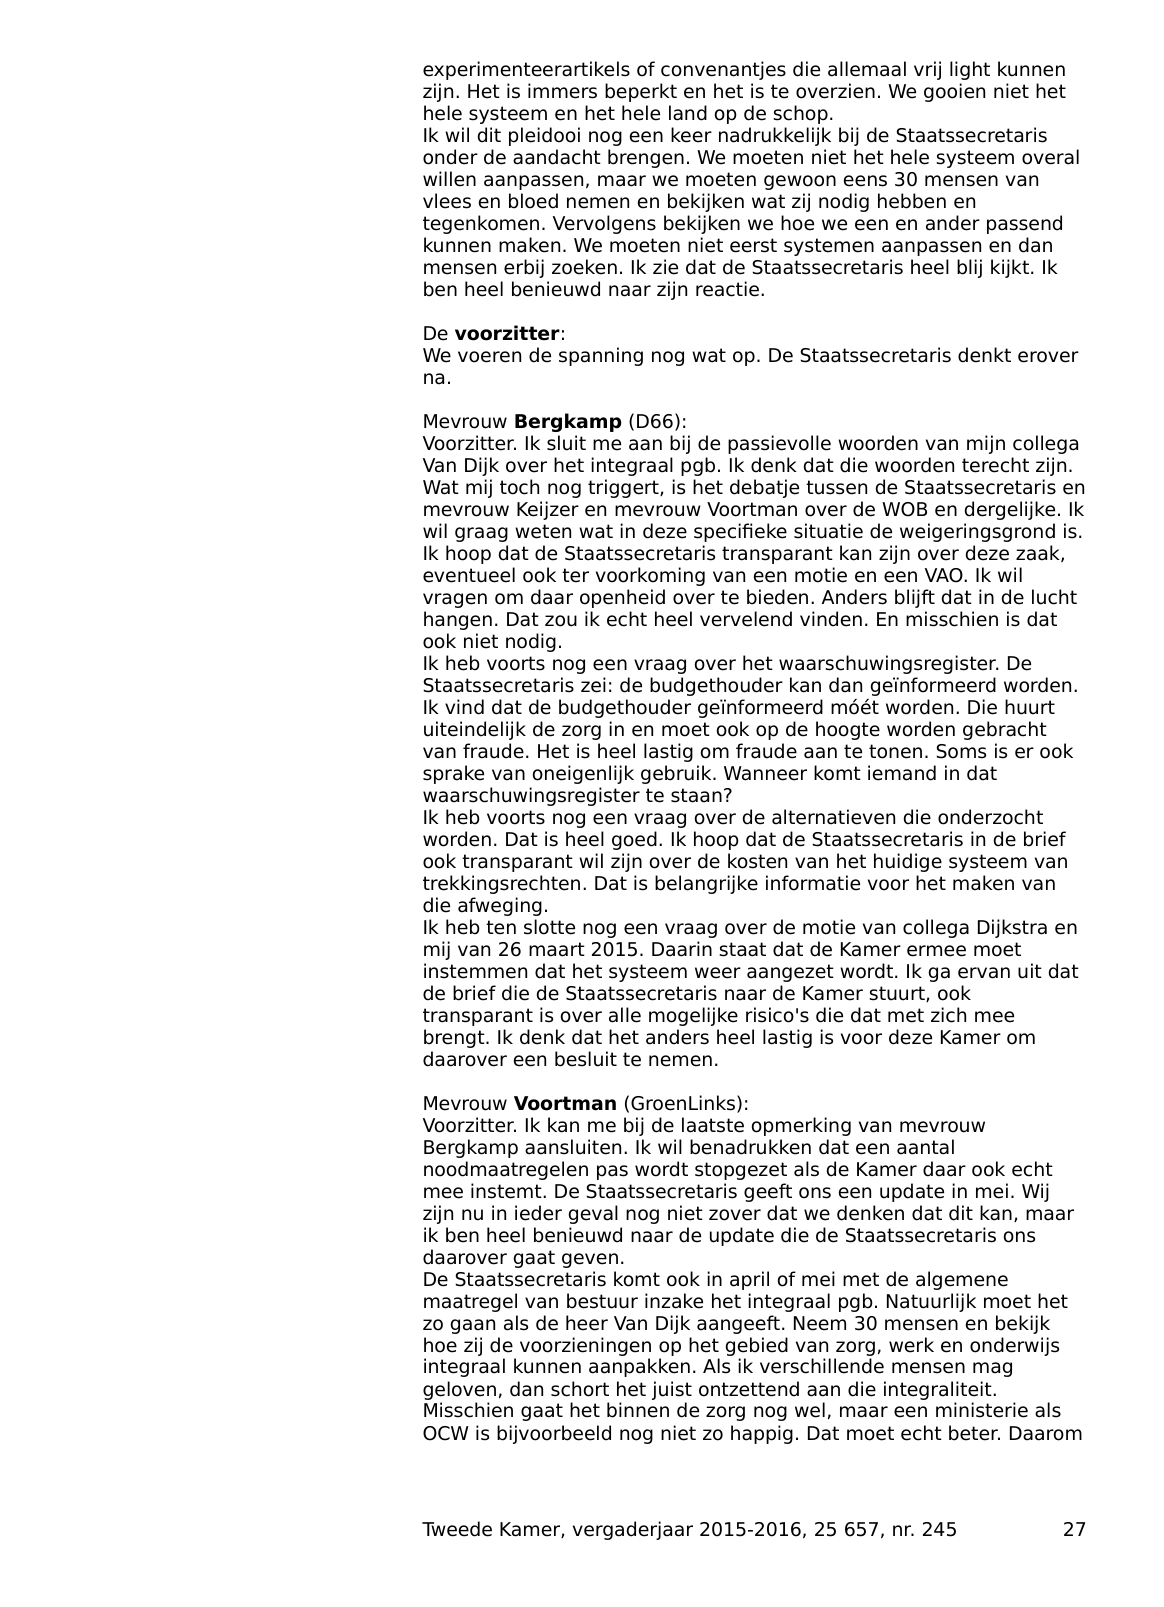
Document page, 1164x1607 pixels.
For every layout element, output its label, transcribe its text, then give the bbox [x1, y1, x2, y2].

text We voeren de spanning nog wat op. De Staatssecretaris denkt erover na. [422, 345, 1087, 389]
text Ik heb voorts nog een vraag over het waarschuwingsregister. De Staatssecretaris zei: de budgethouder kan dan geïnformeerd worden. Ik vind dat de budgethouder geïnformeerd móét worden. Die huurt uiteindelijk de zorg in en moet ook op de hoogte worden gebracht van fraude. Het is heel lastig om fraude aan te tonen. Soms is er ook sprake van oneigenlijk gebruik. Wanneer komt iemand in dat waarschuwingsregister te staan? [422, 653, 1087, 807]
text Ik wil dit pleidooi nog een keer nadrukkelijk bij de Staatssecretaris onder de aandacht brengen. We moeten niet het hele systeem overal willen aanpassen, maar we moeten gewoon eens 30 mensen van vlees en bloed nemen en bekijken wat zij nodig hebben en tegenkomen. Vervolgens bekijken we hoe we een en ander passend kunnen maken. We moeten niet eerst systemen aanpassen en dan mensen erbij zoeken. Ik zie dat de Staatssecretaris heel blij kijkt. Ik ben heel benieuwd naar zijn reactie. [422, 125, 1087, 301]
text Ik heb ten slotte nog een vraag over de motie van collega Dijkstra en mij van 26 maart 2015. Daarin staat dat de Kamer ermee moet instemmen dat het systeem weer aangezet wordt. Ik ga ervan uit dat de brief die de Staatssecretaris naar de Kamer stuurt, ook transparant is over alle mogelijke risico's die dat met zich mee brengt. Ik denk dat het anders heel lastig is voor deze Kamer om daarover een besluit te nemen. [422, 917, 1087, 1071]
text Mevrouw Bergkamp (D66): [422, 411, 1087, 433]
text De voorzitter: [422, 323, 1087, 345]
text Ik heb voorts nog een vraag over de alternatieven die onderzocht worden. Dat is heel goed. Ik hoop dat de Staatssecretaris in de brief ook transparant wil zijn over de kosten van het huidige systeem van trekkingsrechten. Dat is belangrijke informatie voor het maken van die afweging. [422, 807, 1087, 917]
text Voorzitter. Ik kan me bij de laatste opmerking van mevrouw Bergkamp aansluiten. Ik wil benadrukken dat een aantal noodmaatregelen pas wordt stopgezet als de Kamer daar ook echt mee instemt. De Staatssecretaris geeft ons een update in mei. Wij zijn nu in ieder geval nog niet zover dat we denken dat dit kan, maar ik ben heel benieuwd naar de update die de Staatssecretaris ons daarover gaat geven. [422, 1115, 1087, 1268]
text Mevrouw Voortman (GroenLinks): [422, 1093, 1087, 1115]
text De Staatssecretaris komt ook in april of mei met de algemene maatregel van bestuur inzake het integraal pgb. Natuurlijk moet het zo gaan als de heer Van Dijk aangeeft. Neem 30 mensen en bekijk hoe zij de voorzieningen op het gebied van zorg, werk en onderwijs integraal kunnen aanpakken. Als ik verschillende mensen mag geloven, dan schort het juist ontzettend aan die integraliteit. Misschien gaat het binnen de zorg nog wel, maar een ministerie als OCW is bijvoorbeeld nog niet zo happig. Dat moet echt beter. Daarom [422, 1268, 1087, 1444]
text experimenteerartikels of convenantjes die allemaal vrij light kunnen zijn. Het is immers beperkt en het is te overzien. We gooien niet het hele systeem en het hele land op de schop. [422, 59, 1087, 125]
text Voorzitter. Ik sluit me aan bij de passievolle woorden van mijn collega Van Dijk over het integraal pgb. Ik denk dat die woorden terecht zijn. Wat mij toch nog triggert, is het debatje tussen de Staatssecretaris en mevrouw Keijzer en mevrouw Voortman over de WOB en dergelijke. Ik wil graag weten wat in deze specifieke situatie de weigeringsgrond is. Ik hoop dat de Staatssecretaris transparant kan zijn over deze zaak, eventueel ook ter voorkoming van een motie en een VAO. Ik wil vragen om daar openheid over te bieden. Anders blijft dat in de lucht hangen. Dat zou ik echt heel vervelend vinden. En misschien is dat ook niet nodig. [422, 433, 1087, 653]
